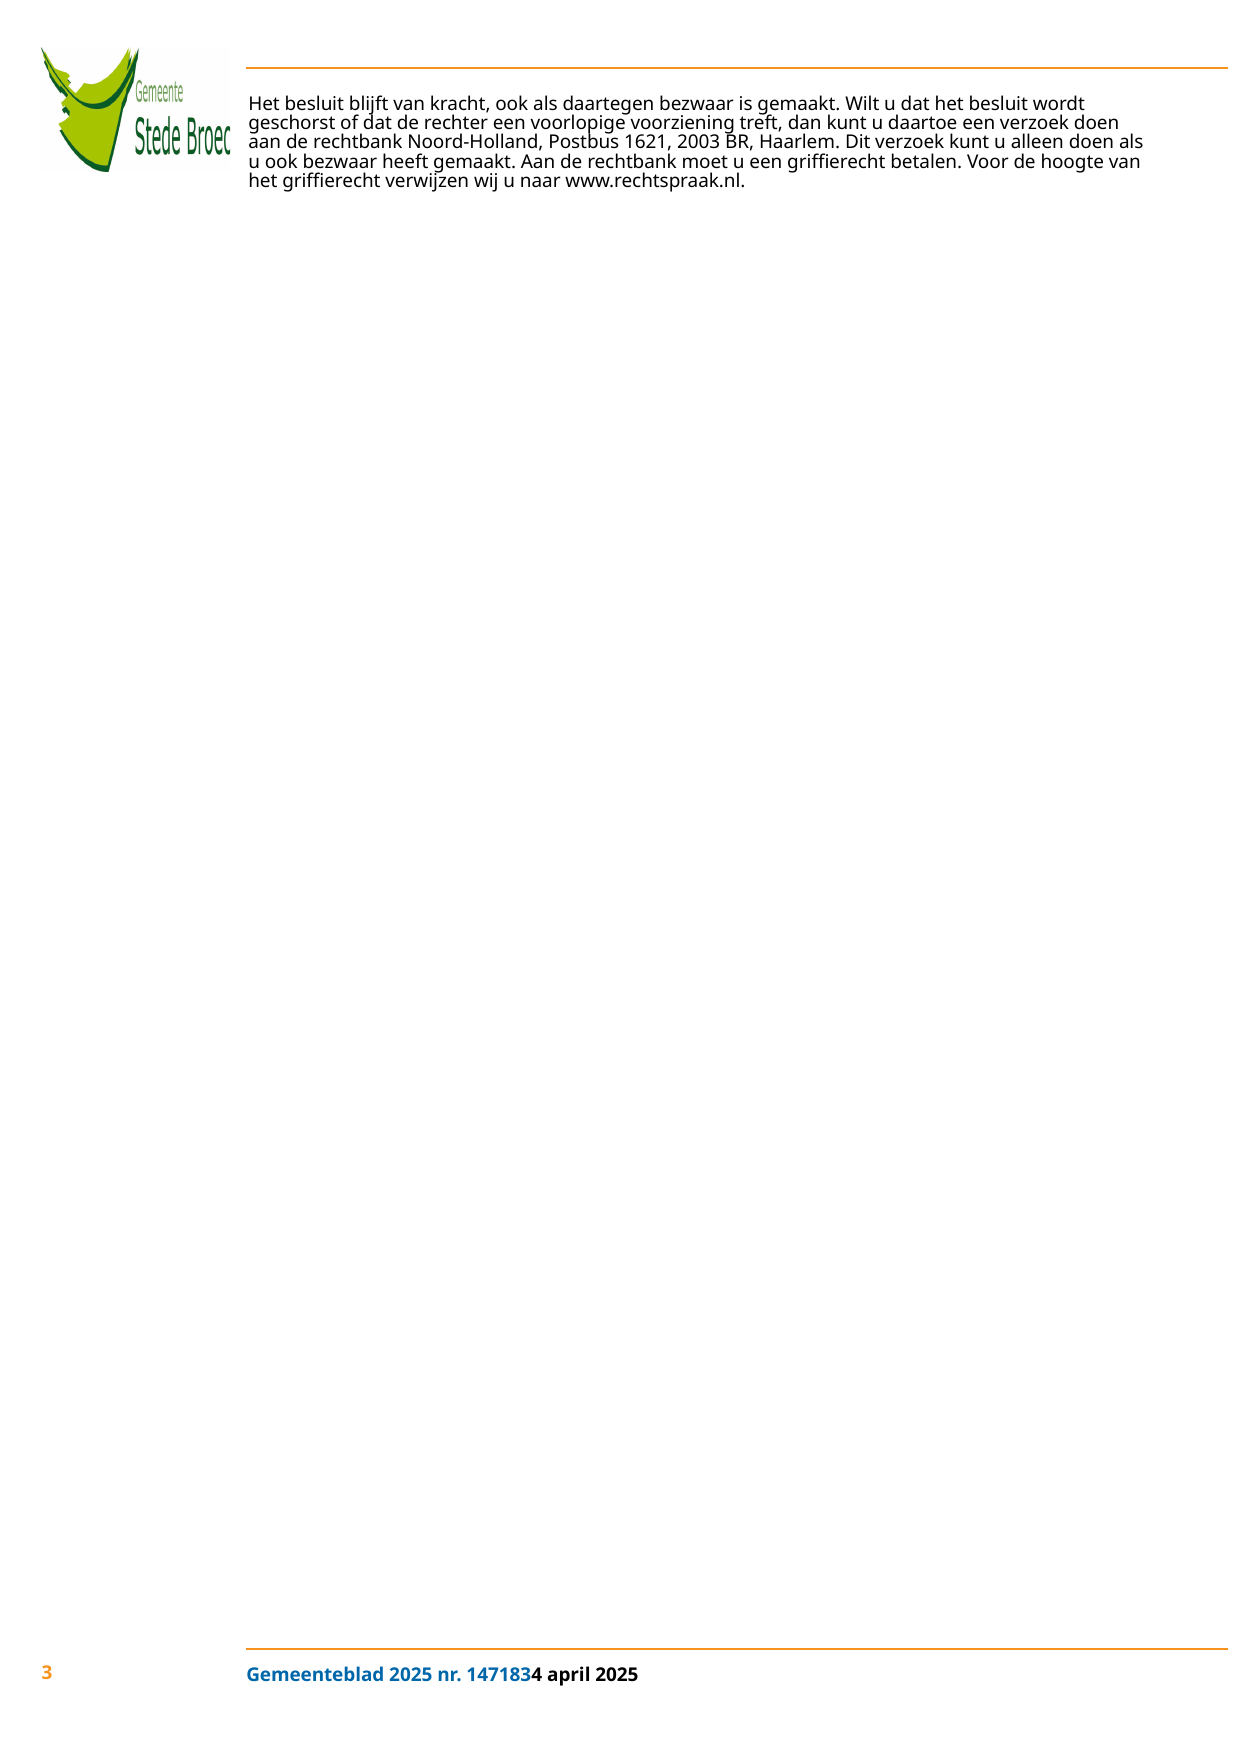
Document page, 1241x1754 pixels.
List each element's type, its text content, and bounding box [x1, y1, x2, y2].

picture [41, 47, 231, 172]
text Het besluit blijft van kracht, ook als daartegen bezwaar is gemaakt. Wilt u dat het besluit wordt geschorst of dat de rechter een voorlopige voorziening treft, dan kunt u daartoe een verzoek doen aan de rechtbank Noord-Holland, Postbus 1621, 2003 BR, Haarlem. Dit verzoek kunt u alleen doen als u ook bezwaar heeft gemaakt. Aan de rechtbank moet u een griffierecht betalen. Voor de hoogte van het griffierecht verwijzen wij u naar www.rechtspraak.nl. [248, 95, 1152, 191]
